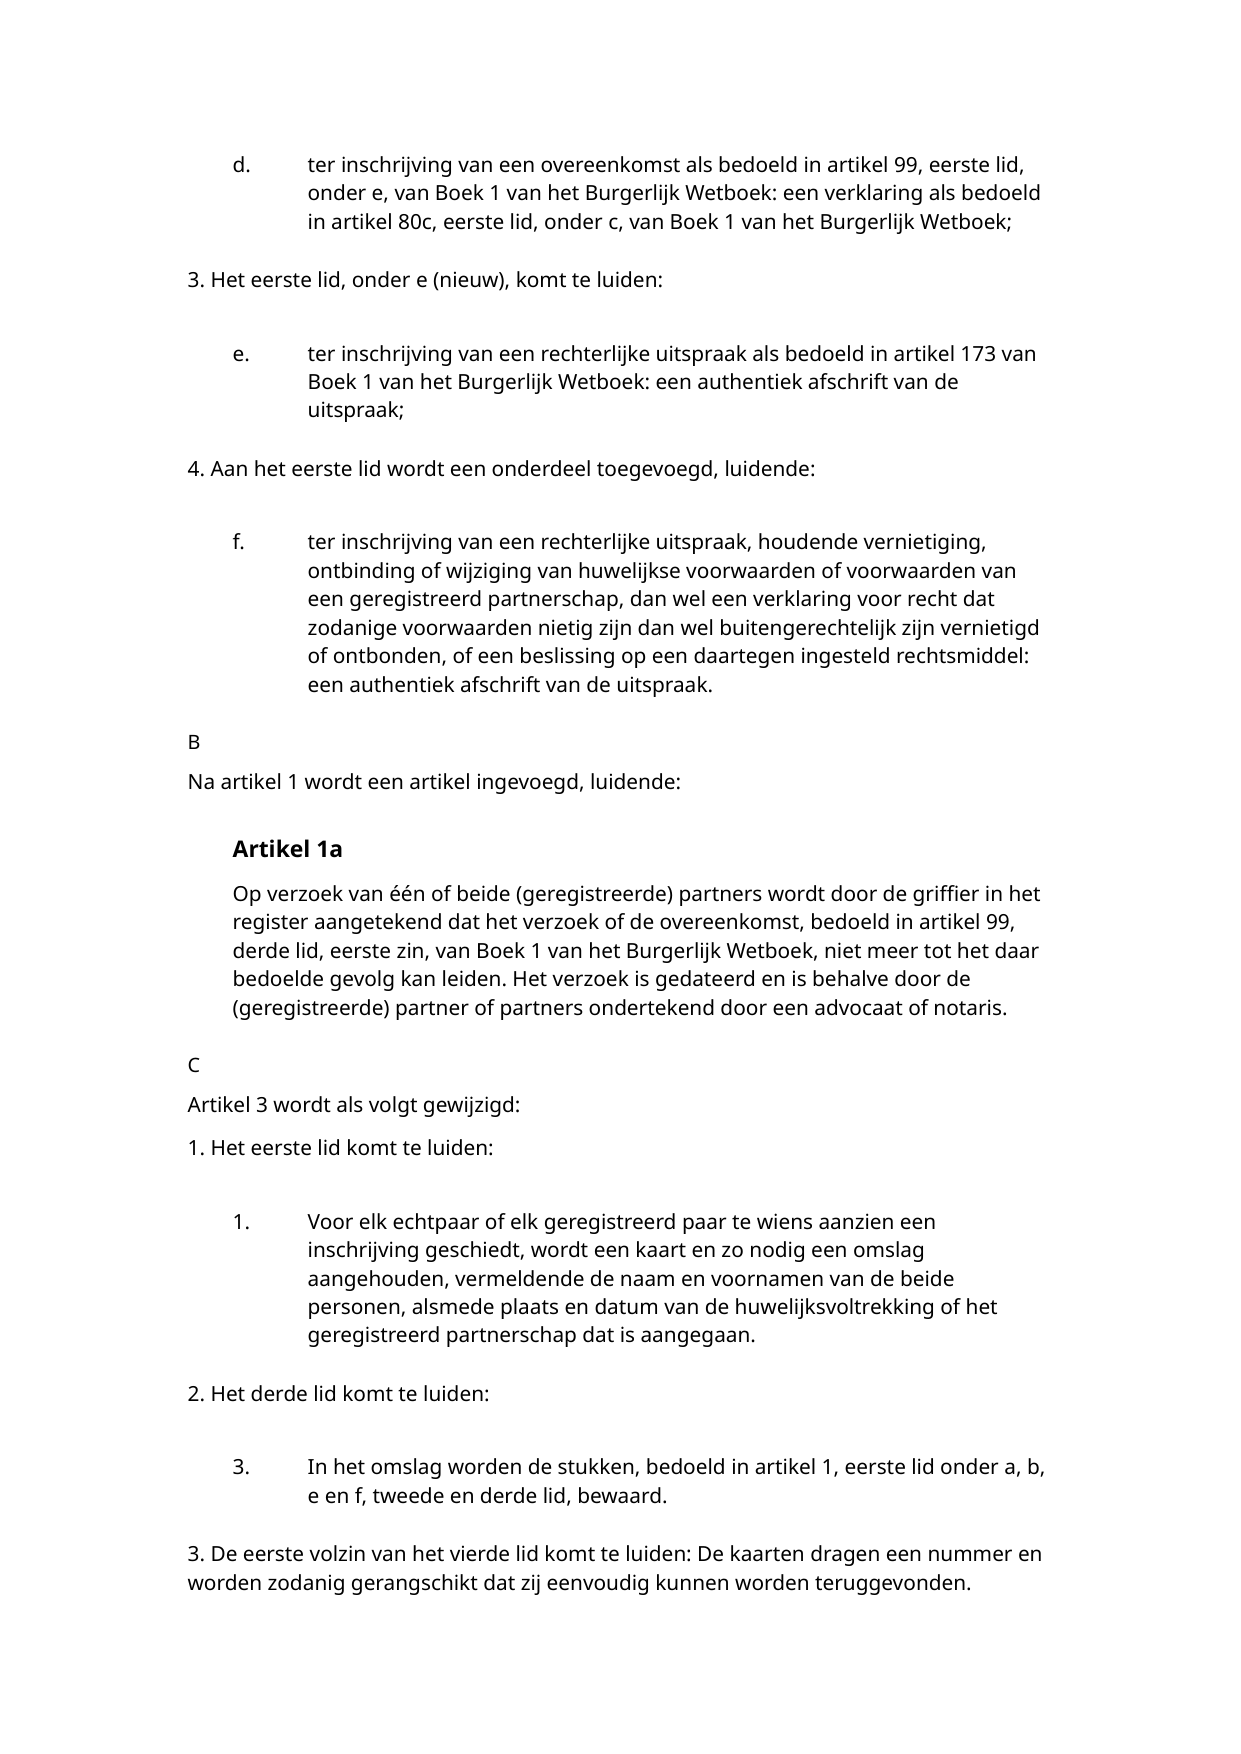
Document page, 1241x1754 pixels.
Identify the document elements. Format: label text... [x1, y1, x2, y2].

list ter inschrijving van een overeenkomst als bedoeld in artikel 99, eerste lid, onder e, van Boek 1 van het Burgerlijk Wetboek: een verklaring als bedoeld in artikel 80c, eerste lid, onder c, van Boek 1 van het Burgerlijk Wetboek; [232, 150, 1053, 235]
list In het omslag worden de stukken, bedoeld in artikel 1, eerste lid onder a, b, e en f, tweede en derde lid, bewaard. [232, 1452, 1053, 1509]
text C [187, 1051, 1053, 1078]
list ter inschrijving van een rechterlijke uitspraak, houdende vernietiging, ontbinding of wijziging van huwelijkse voorwaarden of voorwaarden van een geregistreerd partnerschap, dan wel een verklaring voor recht dat zodanige voorwaarden nietig zijn dan wel buitengerechtelijk zijn vernietigd of ontbonden, of een beslissing op een daartegen ingesteld rechtsmiddel: een authentiek afschrift van de uitspraak. [232, 527, 1053, 698]
text 1. Het eerste lid komt te luiden: [187, 1133, 1053, 1162]
text 4. Aan het eerste lid wordt een onderdeel toegevoegd, luidende: [187, 454, 1053, 482]
list ter inschrijving van een rechterlijke uitspraak als bedoeld in artikel 173 van Boek 1 van het Burgerlijk Wetboek: een authentiek afschrift van de uitspraak; [232, 339, 1053, 424]
text 3. De eerste volzin van het vierde lid komt te luiden: De kaarten dragen een nummer en worden zodanig gerangschikt dat zij eenvoudig kunnen worden teruggevonden. [187, 1539, 1053, 1596]
text 2. Het derde lid komt te luiden: [187, 1379, 1053, 1407]
text Artikel 3 wordt als volgt gewijzigd: [187, 1090, 1053, 1118]
text Op verzoek van één of beide (geregistreerde) partners wordt door de griffier in het register aangetekend dat het verzoek of de overeenkomst, bedoeld in artikel 99, derde lid, eerste zin, van Boek 1 van het Burgerlijk Wetboek, niet meer tot het daar bedoelde gevolg kan leiden. Het verzoek is gedateerd en is behalve door de (geregistreerde) partner of partners ondertekend door een advocaat of notaris. [232, 879, 1053, 1021]
list Voor elk echtpaar of elk geregistreerd paar te wiens aanzien een inschrijving geschiedt, wordt een kaart en zo nodig een omslag aangehouden, vermeldende de naam en voornamen van de beide personen, alsmede plaats en datum van de huwelijksvoltrekking of het geregistreerd partnerschap dat is aangegaan. [232, 1207, 1053, 1349]
subtitle Artikel 1a [232, 833, 1053, 864]
text B [187, 728, 1053, 755]
text Na artikel 1 wordt een artikel ingevoegd, luidende: [187, 767, 1053, 795]
text 3. Het eerste lid, onder e (nieuw), komt te luiden: [187, 265, 1053, 294]
